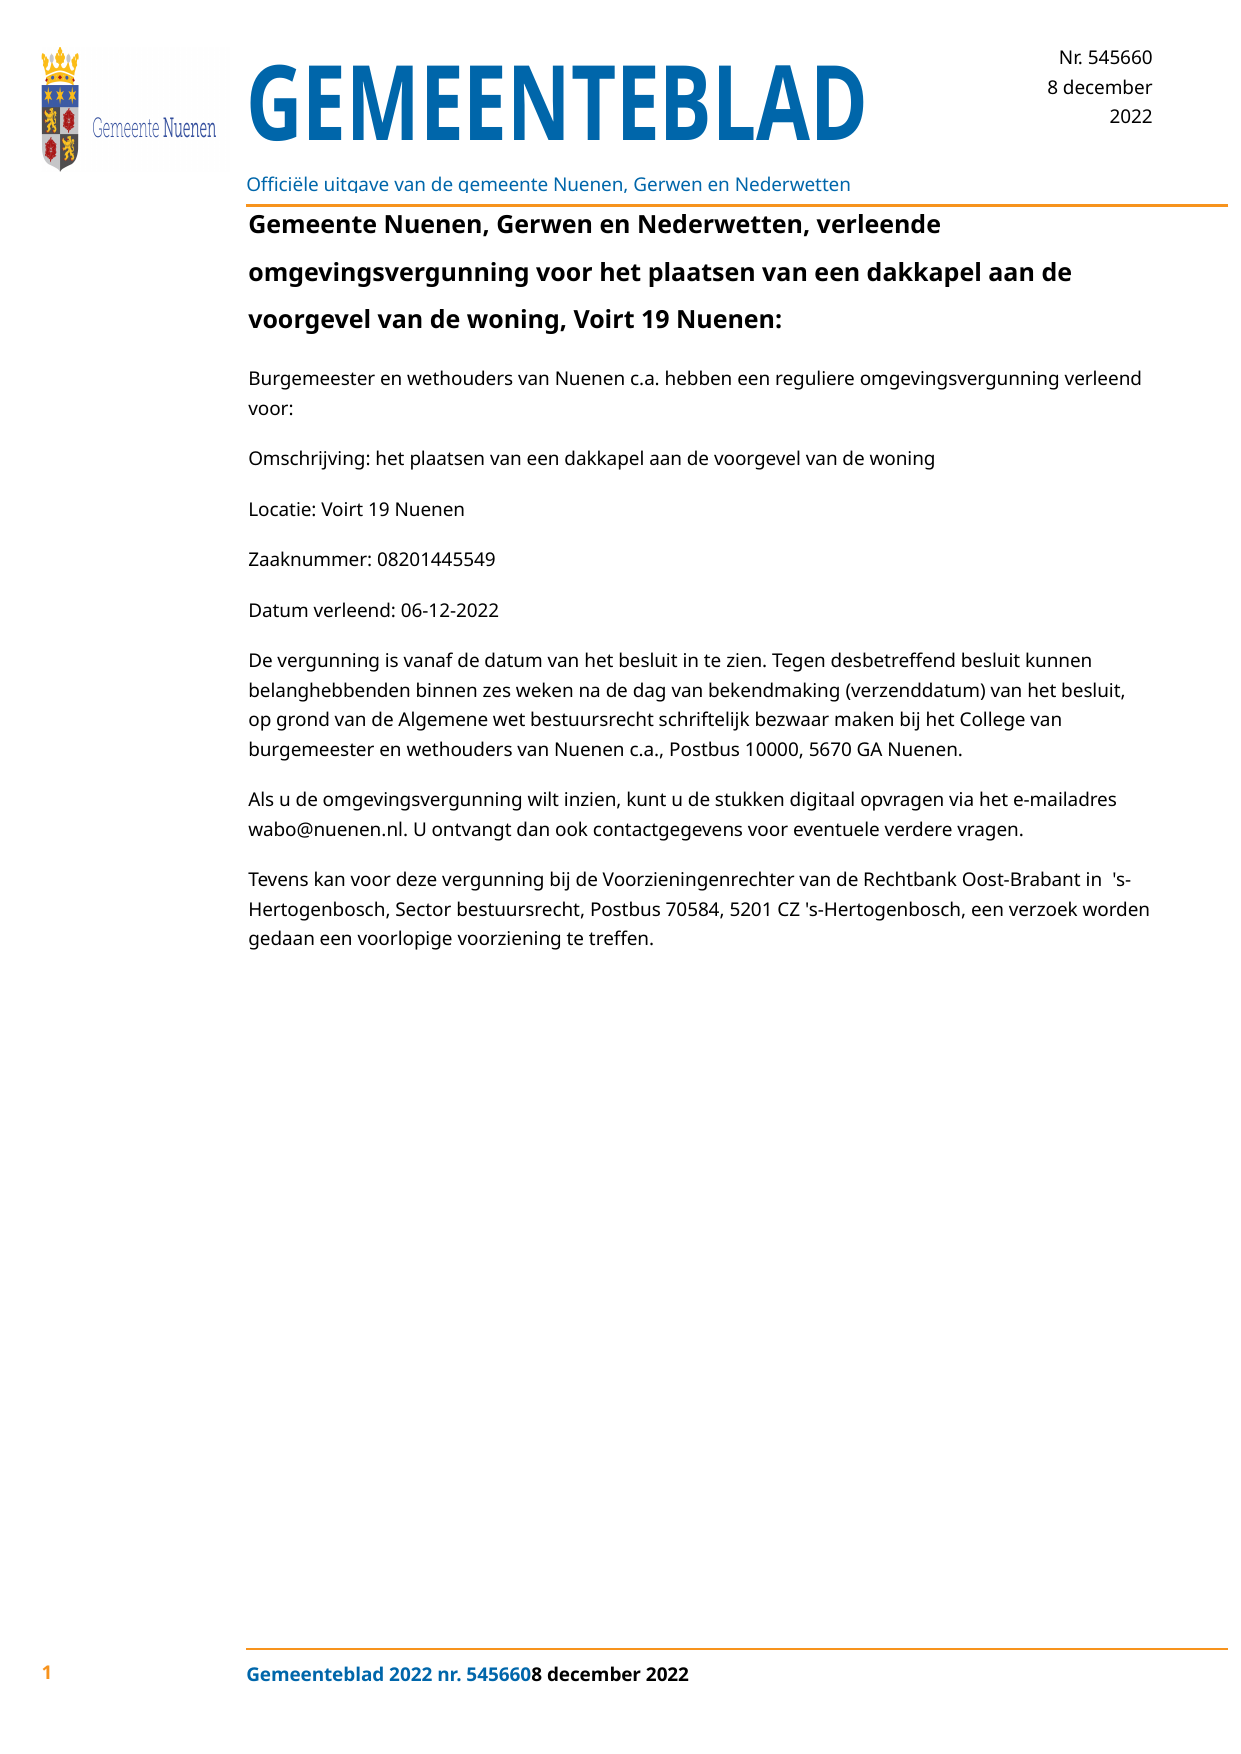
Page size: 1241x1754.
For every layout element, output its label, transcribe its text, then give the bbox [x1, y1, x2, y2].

picture [41, 47, 231, 172]
text Burgemeester en wethouders van Nuenen c.a. hebben een reguliere omgevingsvergunning verleend voor: [248, 366, 1152, 421]
text Als u de omgevingsvergunning wilt inzien, kunt u de stukken digitaal opvragen via het e-mailadres wabo@nuenen.nl. U ontvangt dan ook contactgegevens voor eventuele verdere vragen. [248, 786, 1152, 842]
text Gemeente Nuenen, Gerwen en Nederwetten, verleende omgevingsvergunning voor het plaatsen van een dakkapel aan de voorgevel van de woning, Voirt 19 Nuenen: [248, 207, 1152, 336]
text Datum verleend: 06-12-2022 [248, 597, 1152, 622]
text Tevens kan voor deze vergunning bij de Voorzieningenrechter van de Rechtbank Oost-Brabant in 's-Hertogenbosch, Sector bestuursrecht, Postbus 70584, 5201 CZ 's-Hertogenbosch, een verzoek worden gedaan een voorlopige voorziening te treffen. [248, 866, 1152, 951]
text Locatie: Voirt 19 Nuenen [248, 496, 1152, 522]
text Omschrijving: het plaatsen van een dakkapel aan de voorgevel van de woning [248, 446, 1152, 471]
text De vergunning is vanaf de datum van het besluit in te zien. Tegen desbetreffend besluit kunnen belanghebbenden binnen zes weken na de dag van bekendmaking (verzenddatum) van het besluit, op grond van de Algemene wet bestuursrecht schriftelijk bezwaar maken bij het College van burgemeester en wethouders van Nuenen c.a., Postbus 10000, 5670 GA Nuenen. [248, 647, 1152, 762]
text Zaaknummer: 08201445549 [248, 546, 1152, 572]
